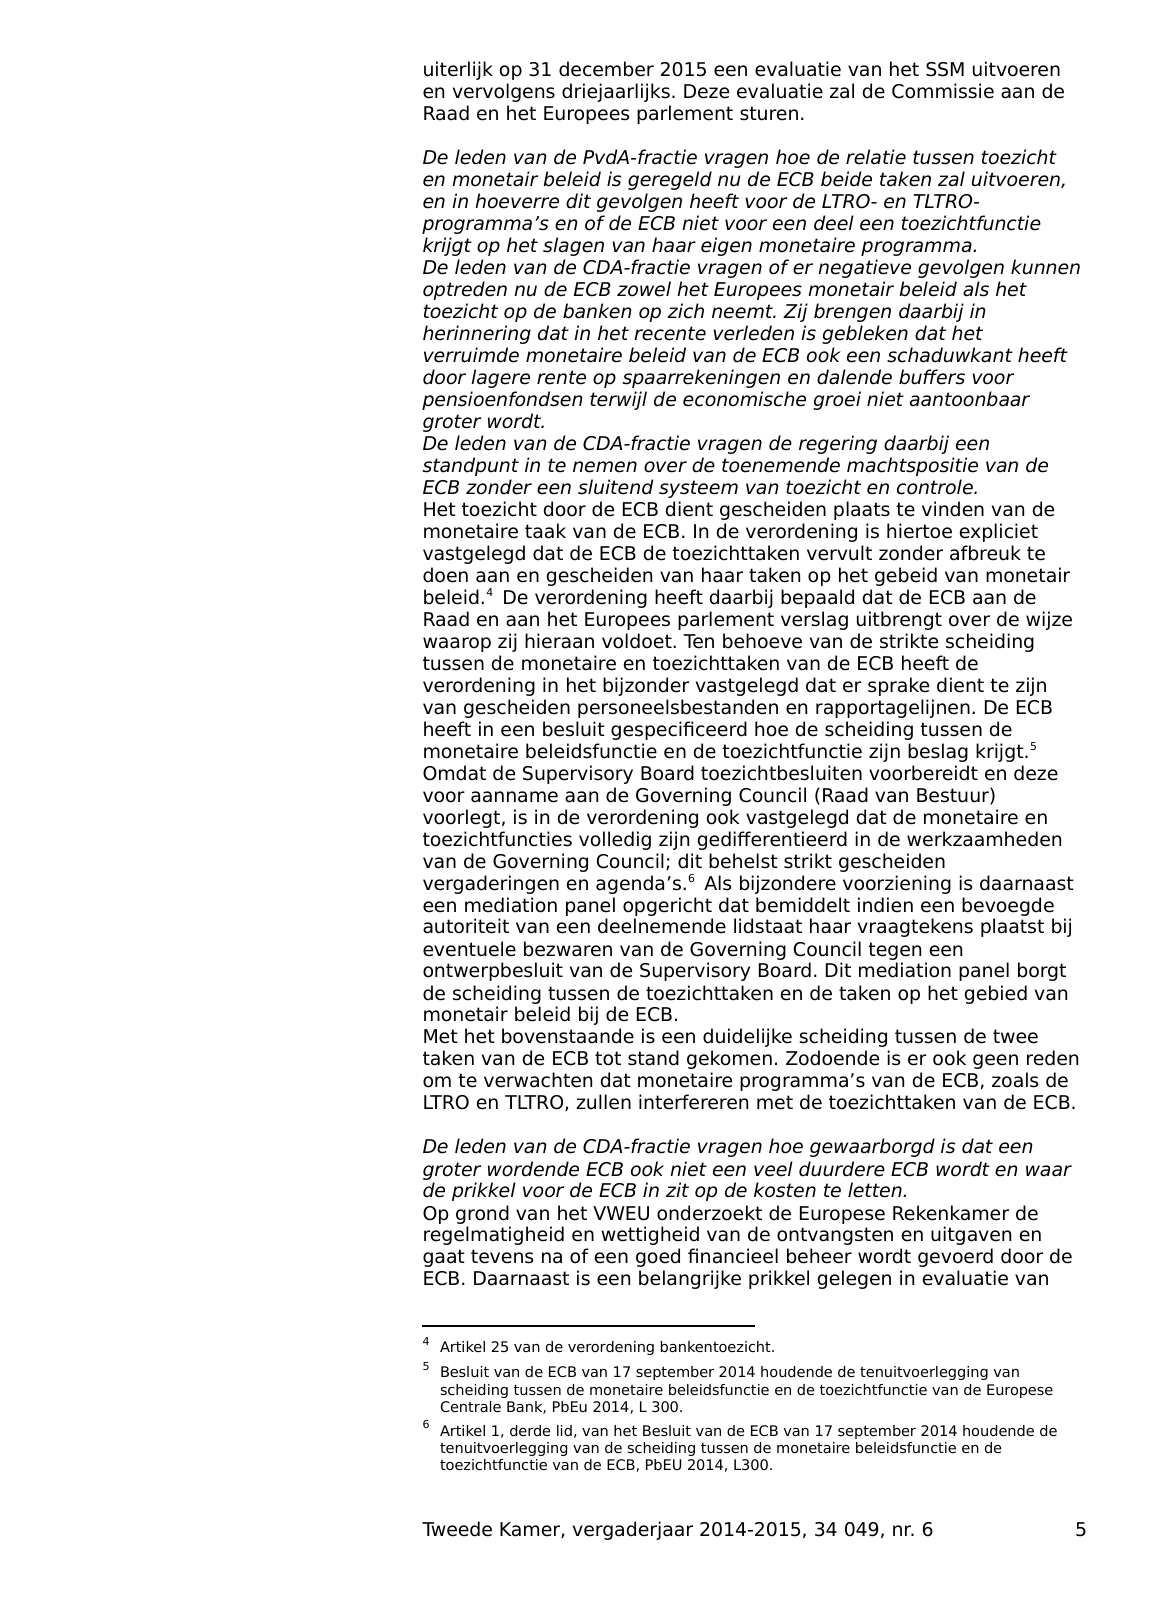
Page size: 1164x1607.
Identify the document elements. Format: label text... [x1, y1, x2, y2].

text Besluit van de ECB van 17 september 2014 houdende de tenuitvoerlegging van scheiding tussen de monetaire beleidsfunctie en de toezichtfunctie van de Europese Centrale Bank, PbEu 2014, L 300. [422, 1360, 1087, 1416]
text Het toezicht door de ECB dient gescheiden plaats te vinden van de monetaire taak van de ECB. In de verordening is hiertoe expliciet vastgelegd dat de ECB de toezichttaken vervult zonder afbreuk te doen aan en gescheiden van haar taken op het gebeid van monetair beleid. De verordening heeft daarbij bepaald dat de ECB aan de Raad en aan het Europees parlement verslag uitbrengt over de wijze waarop zij hieraan voldoet. Ten behoeve van de strikte scheiding tussen de monetaire en toezichttaken van de ECB heeft de verordening in het bijzonder vastgelegd dat er sprake dient te zijn van gescheiden personeelsbestanden en rapportagelijnen. De ECB heeft in een besluit gespecificeerd hoe de scheiding tussen de monetaire beleidsfunctie en de toezichtfunctie zijn beslag krijgt. Omdat de Supervisory Board toezichtbesluiten voorbereidt en deze voor aanname aan de Governing Council (Raad van Bestuur) voorlegt, is in de verordening ook vastgelegd dat de monetaire en toezichtfuncties volledig zijn gedifferentieerd in de werkzaamheden van de Governing Council; dit behelst strikt gescheiden vergaderingen en agenda’s. Als bijzondere voorziening is daarnaast een mediation panel opgericht dat bemiddelt indien een bevoegde autoriteit van een deelnemende lidstaat haar vraagtekens plaatst bij eventuele bezwaren van de Governing Council tegen een ontwerpbesluit van de Supervisory Board. Dit mediation panel borgt de scheiding tussen de toezichttaken en de taken op het gebied van monetair beleid bij de ECB. [422, 499, 1087, 1026]
text De leden van de CDA-fractie vragen hoe gewaarborgd is dat een groter wordende ECB ook niet een veel duurdere ECB wordt en waar de prikkel voor de ECB in zit op de kosten te letten. [422, 1136, 1087, 1202]
text Op grond van het VWEU onderzoekt de Europese Rekenkamer de regelmatigheid en wettigheid van de ontvangsten en uitgaven en gaat tevens na of een goed financieel beheer wordt gevoerd door de ECB. Daarnaast is een belangrijke prikkel gelegen in evaluatie van [422, 1202, 1087, 1290]
text De leden van de PvdA-fractie vragen hoe de relatie tussen toezicht en monetair beleid is geregeld nu de ECB beide taken zal uitvoeren, en in hoeverre dit gevolgen heeft voor de LTRO- en TLTRO-programma’s en of de ECB niet voor een deel een toezichtfunctie krijgt op het slagen van haar eigen monetaire programma. [422, 147, 1087, 257]
text Artikel 25 van de verordening bankentoezicht. [422, 1335, 1087, 1357]
text Artikel 1, derde lid, van het Besluit van de ECB van 17 september 2014 houdende de tenuitvoerlegging van de scheiding tussen de monetaire beleidsfunctie en de toezichtfunctie van de ECB, PbEU 2014, L300. [422, 1418, 1087, 1474]
text uiterlijk op 31 december 2015 een evaluatie van het SSM uitvoeren en vervolgens driejaarlijks. Deze evaluatie zal de Commissie aan de Raad en het Europees parlement sturen. [422, 59, 1087, 125]
text De leden van de CDA-fractie vragen of er negatieve gevolgen kunnen optreden nu de ECB zowel het Europees monetair beleid als het toezicht op de banken op zich neemt. Zij brengen daarbij in herinnering dat in het recente verleden is gebleken dat het verruimde monetaire beleid van de ECB ook een schaduwkant heeft door lagere rente op spaarrekeningen en dalende buffers voor pensioenfondsen terwijl de economische groei niet aantoonbaar groter wordt. [422, 257, 1087, 433]
text Met het bovenstaande is een duidelijke scheiding tussen de twee taken van de ECB tot stand gekomen. Zodoende is er ook geen reden om te verwachten dat monetaire programma’s van de ECB, zoals de LTRO en TLTRO, zullen interfereren met de toezichttaken van de ECB. [422, 1026, 1087, 1114]
text De leden van de CDA-fractie vragen de regering daarbij een standpunt in te nemen over de toenemende machtspositie van de ECB zonder een sluitend systeem van toezicht en controle. [422, 433, 1087, 499]
